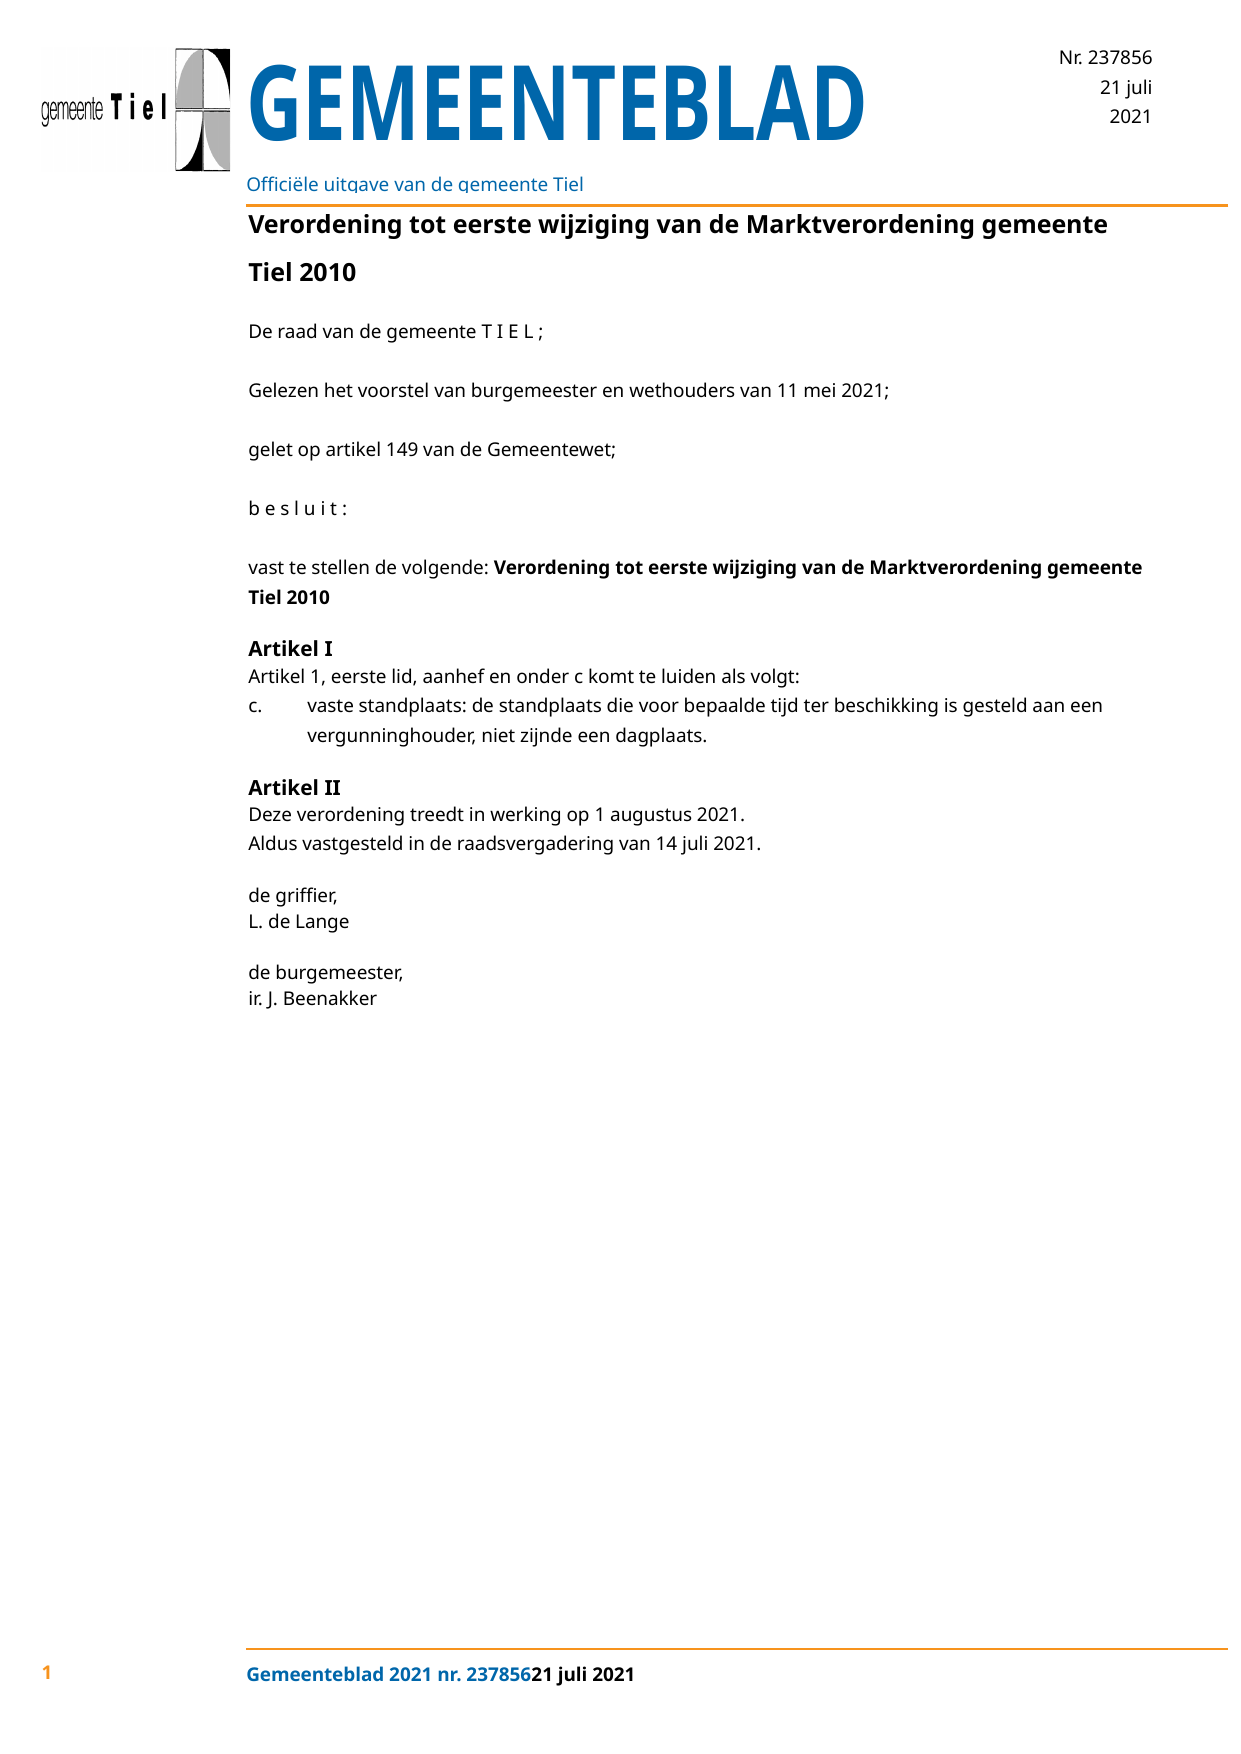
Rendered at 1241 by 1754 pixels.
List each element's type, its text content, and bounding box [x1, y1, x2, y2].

list vaste standplaats: de standplaats die voor bepaalde tijd ter beschikking is gesteld aan een vergunninghouder, niet zijnde een dagplaats. [248, 693, 1152, 748]
text de burgemeester, [248, 959, 1152, 985]
text vast te stellen de volgende: Verordening tot eerste wijziging van de Marktverordening gemeente Tiel 2010 [248, 554, 1152, 610]
text Artikel 1, eerste lid, aanhef en onder c komt te luiden als volgt: [248, 663, 1152, 689]
text ir. J. Beenakker [248, 985, 1152, 1011]
text de griffier, [248, 882, 1152, 908]
text Gelezen het voorstel van burgemeester en wethouders van 11 mei 2021; [248, 377, 1152, 403]
text Verordening tot eerste wijziging van de Marktverordening gemeente Tiel 2010 [248, 207, 1152, 288]
text L. de Lange [248, 908, 1152, 933]
text Artikel I [248, 634, 1152, 663]
text De raad van de gemeente T I E L ; [248, 318, 1152, 344]
picture [41, 47, 231, 172]
text Aldus vastgesteld in de raadsvergadering van 14 juli 2021. [248, 831, 1152, 856]
text Deze verordening treedt in werking op 1 augustus 2021. [248, 801, 1152, 827]
text gelet op artikel 149 van de Gemeentewet; [248, 436, 1152, 462]
text Artikel II [248, 773, 1152, 801]
text b e s l u i t : [248, 495, 1152, 521]
